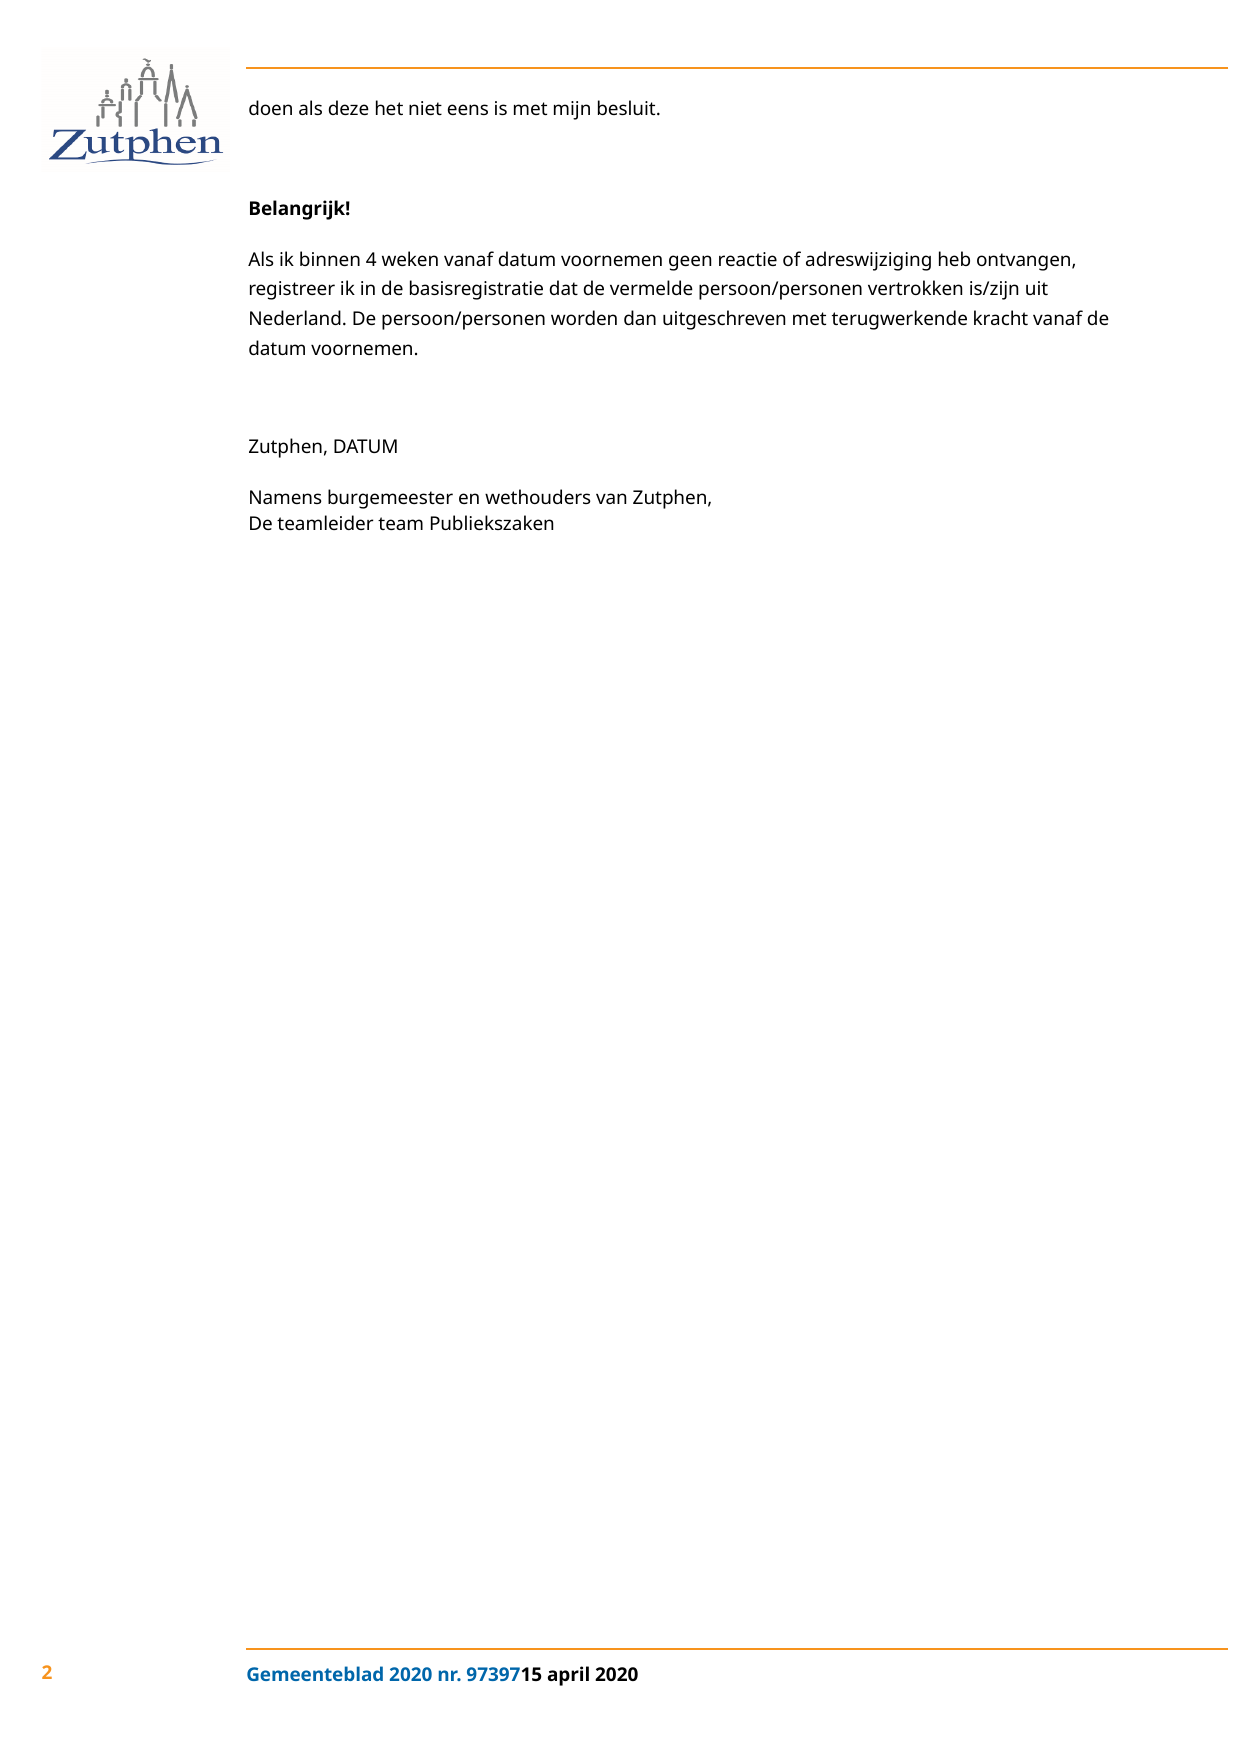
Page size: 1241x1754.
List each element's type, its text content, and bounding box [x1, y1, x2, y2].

text De teamleider team Publiekszaken [248, 510, 1152, 536]
text Belangrijk! [248, 196, 1152, 221]
picture [41, 47, 231, 172]
text Zutphen, DATUM [248, 433, 1152, 459]
text Als ik binnen 4 weken vanaf datum voornemen geen reactie of adreswijziging heb ontvangen, registreer ik in de basisregistratie dat de vermelde persoon/personen vertrokken is/zijn uit Nederland. De persoon/personen worden dan uitgeschreven met terugwerkende kracht vanaf de datum voornemen. [248, 246, 1152, 361]
text doen als deze het niet eens is met mijn besluit. [248, 95, 1152, 121]
text Namens burgemeester en wethouders van Zutphen, [248, 484, 1152, 510]
